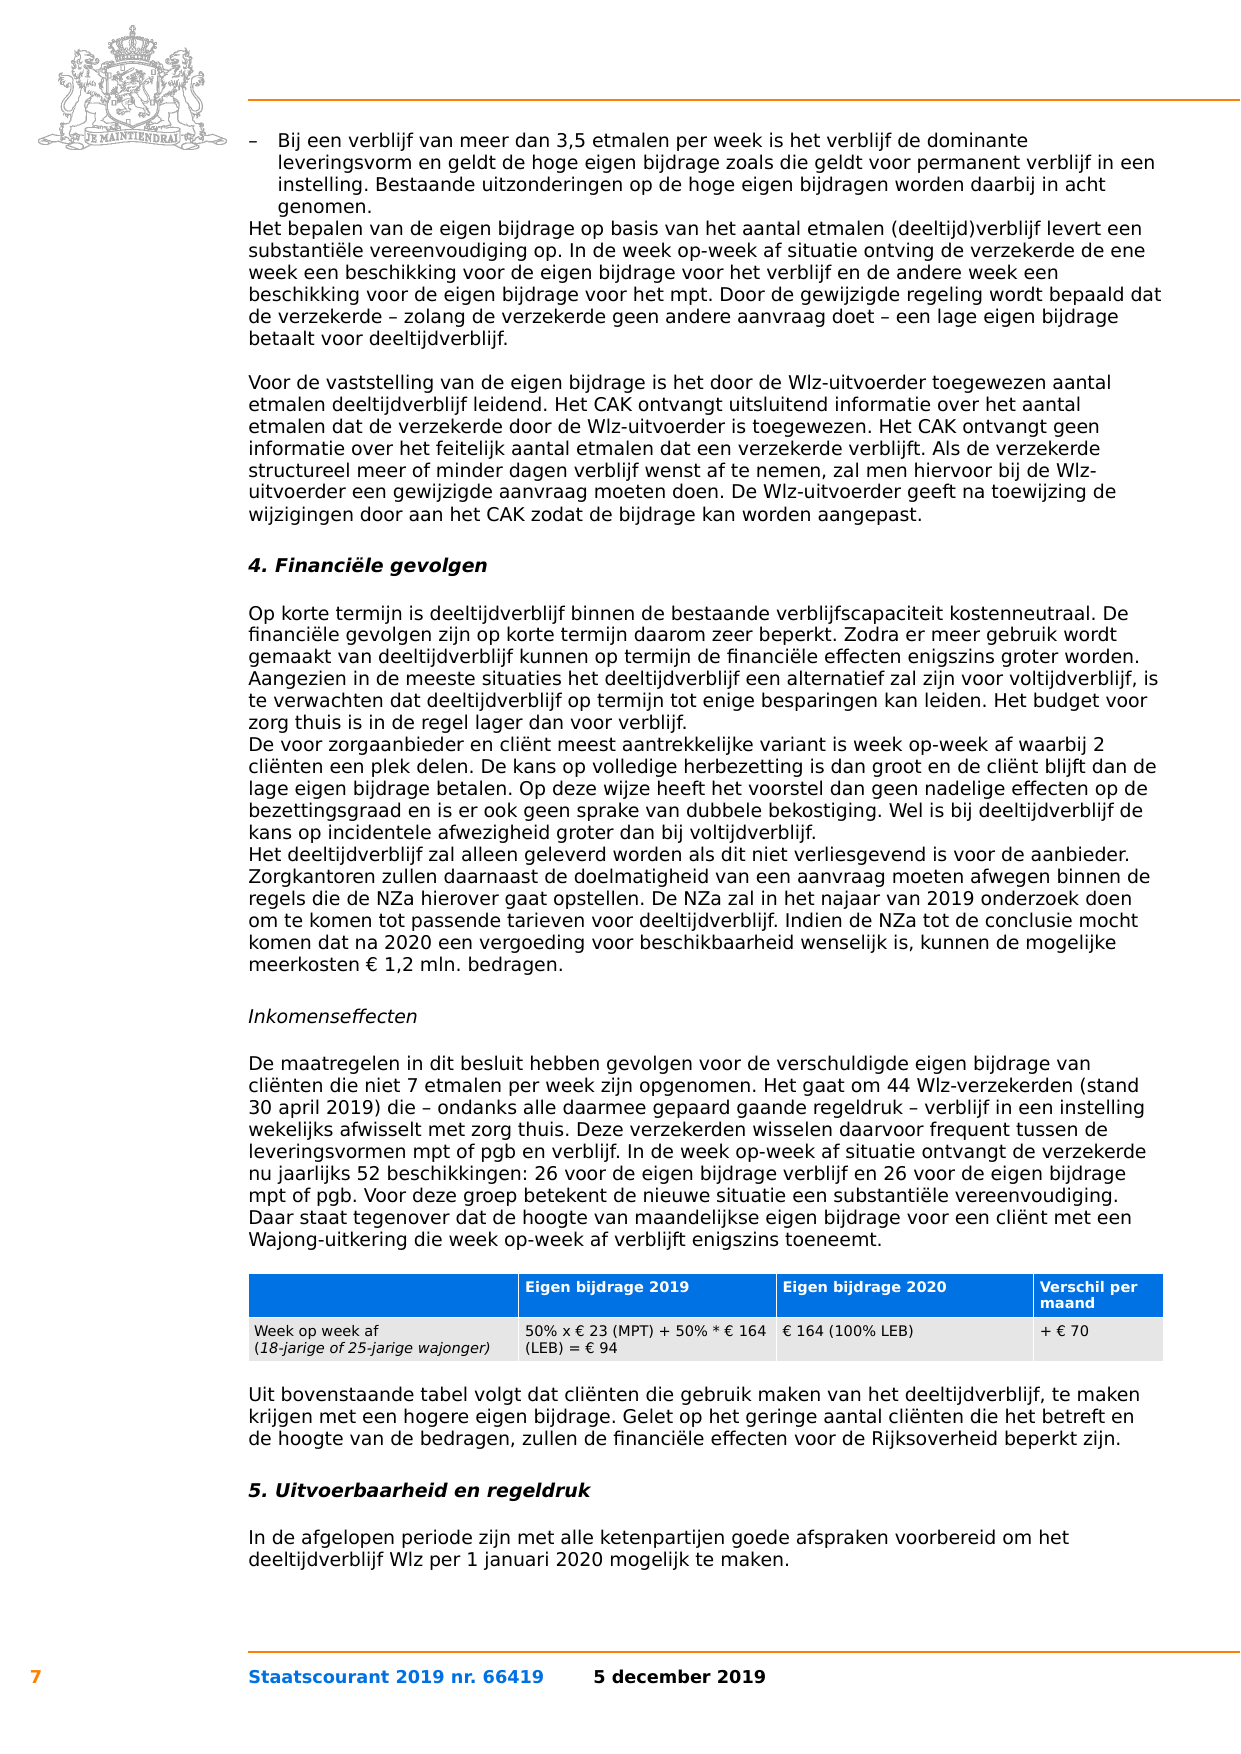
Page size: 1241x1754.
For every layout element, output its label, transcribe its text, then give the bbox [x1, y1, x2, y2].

text – Bij een verblijf van meer dan 3,5 etmalen per week is het verblijf de dominante leveringsvorm en geldt de hoge eigen bijdrage zoals die geldt voor permanent verblijf in een instelling. Bestaande uitzonderingen op de hoge eigen bijdragen worden daarbij in acht genomen. [248, 130, 1163, 218]
subtitle Inkomenseffecten [248, 1006, 1163, 1028]
text Voor de vaststelling van de eigen bijdrage is het door de Wlz-uitvoerder toegewezen aantal etmalen deeltijdverblijf leidend. Het CAK ontvangt uitsluitend informatie over het aantal etmalen dat de verzekerde door de Wlz-uitvoerder is toegewezen. Het CAK ontvangt geen informatie over het feitelijk aantal etmalen dat een verzekerde verblijft. Als de verzekerde structureel meer of minder dagen verblijf wenst af te nemen, zal men hiervoor bij de Wlz-uitvoerder een gewijzigde aanvraag moeten doen. De Wlz-uitvoerder geeft na toewijzing de wijzigingen door aan het CAK zodat de bijdrage kan worden aangepast. [248, 372, 1163, 525]
table_header Verschil per maand [1034, 1274, 1163, 1317]
text Het bepalen van de eigen bijdrage op basis van het aantal etmalen (deeltijd)verblijf levert een substantiële vereenvoudiging op. In de week op-week af situatie ontving de verzekerde de ene week een beschikking voor de eigen bijdrage voor het verblijf en de andere week een beschikking voor de eigen bijdrage voor het mpt. Door de gewijzigde regeling wordt bepaald dat de verzekerde – zolang de verzekerde geen andere aanvraag doet – een lage eigen bijdrage betaalt voor deeltijdverblijf. [248, 218, 1163, 350]
picture [38, 25, 227, 150]
text De voor zorgaanbieder en cliënt meest aantrekkelijke variant is week op-week af waarbij 2 cliënten een plek delen. De kans op volledige herbezetting is dan groot en de cliënt blijft dan de lage eigen bijdrage betalen. Op deze wijze heeft het voorstel dan geen nadelige effecten op de bezettingsgraad en is er ook geen sprake van dubbele bekostiging. Wel is bij deeltijdverblijf de kans op incidentele afwezigheid groter dan bij voltijdverblijf. [248, 734, 1163, 844]
table_cell 50% x € 23 (MPT) + 50% * € 164 (LEB) = € 94 [519, 1318, 776, 1361]
subtitle 5. Uitvoerbaarheid en regeldruk [248, 1480, 1163, 1502]
text Uit bovenstaande tabel volgt dat cliënten die gebruik maken van het deeltijdverblijf, te maken krijgen met een hogere eigen bijdrage. Gelet op het geringe aantal cliënten die het betreft en de hoogte van de bedragen, zullen de financiële effecten voor de Rijksoverheid beperkt zijn. [248, 1384, 1163, 1450]
text De maatregelen in dit besluit hebben gevolgen voor de verschuldigde eigen bijdrage van cliënten die niet 7 etmalen per week zijn opgenomen. Het gaat om 44 Wlz-verzekerden (stand 30 april 2019) die – ondanks alle daarmee gepaard gaande regeldruk – verblijf in een instelling wekelijks afwisselt met zorg thuis. Deze verzekerden wisselen daarvoor frequent tussen de leveringsvormen mpt of pgb en verblijf. In de week op-week af situatie ontvangt de verzekerde nu jaarlijks 52 beschikkingen: 26 voor de eigen bijdrage verblijf en 26 voor de eigen bijdrage mpt of pgb. Voor deze groep betekent de nieuwe situatie een substantiële vereenvoudiging. Daar staat tegenover dat de hoogte van maandelijkse eigen bijdrage voor een cliënt met een Wajong-uitkering die week op-week af verblijft enigszins toeneemt. [248, 1053, 1163, 1251]
text Op korte termijn is deeltijdverblijf binnen de bestaande verblijfscapaciteit kostenneutraal. De financiële gevolgen zijn op korte termijn daarom zeer beperkt. Zodra er meer gebruik wordt gemaakt van deeltijdverblijf kunnen op termijn de financiële effecten enigszins groter worden. Aangezien in de meeste situaties het deeltijdverblijf een alternatief zal zijn voor voltijdverblijf, is te verwachten dat deeltijdverblijf op termijn tot enige besparingen kan leiden. Het budget voor zorg thuis is in de regel lager dan voor verblijf. [248, 602, 1163, 734]
table_cell Week op week af (18-jarige of 25-jarige wajonger) [249, 1318, 518, 1361]
table_cell + € 70 [1034, 1318, 1163, 1361]
table_header Eigen bijdrage 2020 [777, 1274, 1033, 1317]
text Het deeltijdverblijf zal alleen geleverd worden als dit niet verliesgevend is voor de aanbieder. Zorgkantoren zullen daarnaast de doelmatigheid van een aanvraag moeten afwegen binnen de regels die de NZa hierover gaat opstellen. De NZa zal in het najaar van 2019 onderzoek doen om te komen tot passende tarieven voor deeltijdverblijf. Indien de NZa tot de conclusie mocht komen dat na 2020 een vergoeding voor beschikbaarheid wenselijk is, kunnen de mogelijke meerkosten € 1,2 mln. bedragen. [248, 844, 1163, 976]
table_cell € 164 (100% LEB) [777, 1318, 1033, 1361]
table_header Eigen bijdrage 2019 [519, 1274, 776, 1317]
text In de afgelopen periode zijn met alle ketenpartijen goede afspraken voorbereid om het deeltijdverblijf Wlz per 1 januari 2020 mogelijk te maken. [248, 1527, 1163, 1571]
subtitle 4. Financiële gevolgen [248, 555, 1163, 577]
table_header [249, 1274, 518, 1317]
